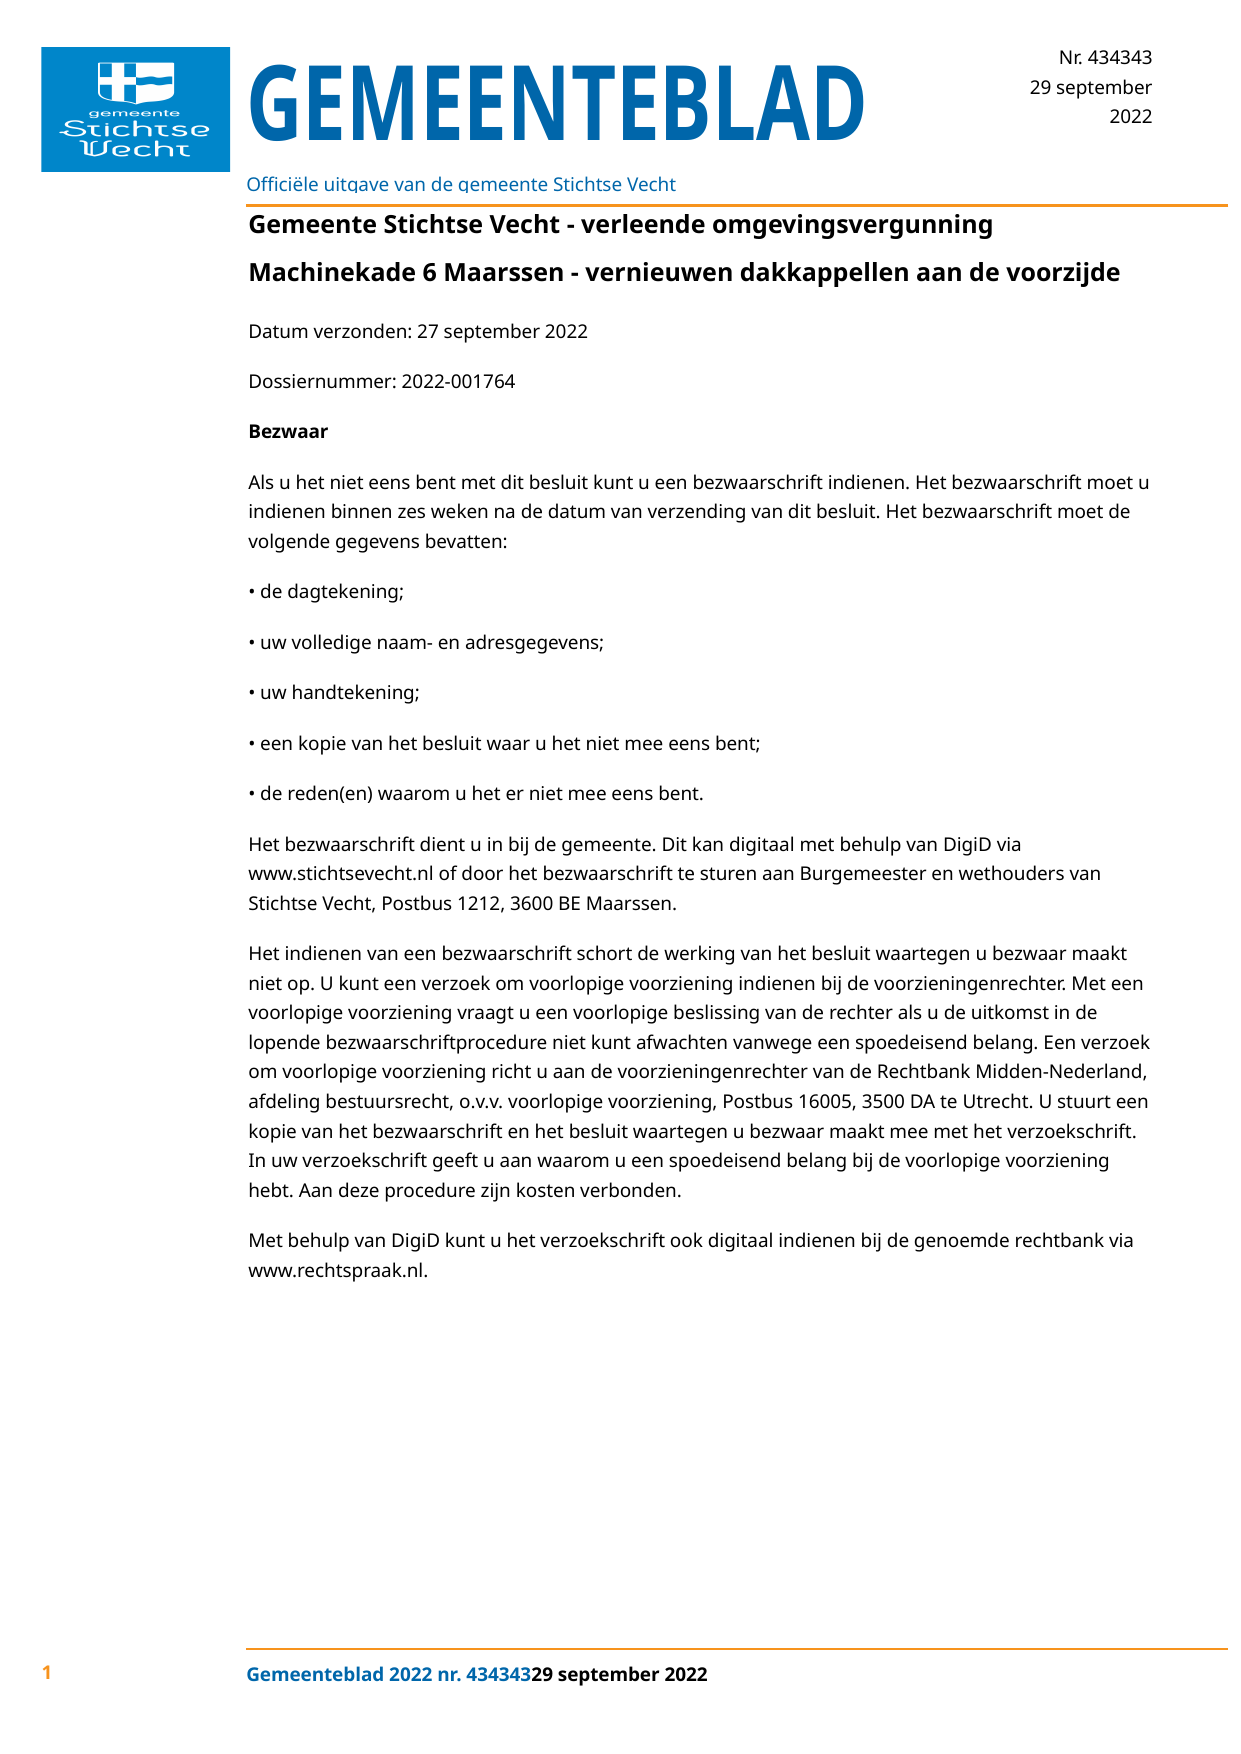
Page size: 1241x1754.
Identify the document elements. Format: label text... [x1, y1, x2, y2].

text Bezwaar [248, 419, 1152, 444]
picture [99, 63, 135, 101]
text Het indienen van een bezwaarschrift schort de werking van het besluit waartegen u bezwaar maakt niet op. U kunt een verzoek om voorlopige voorziening indienen bij de voorzieningenrechter. Met een voorlopige voorziening vraagt u een voorlopige beslissing van de rechter als u de uitkomst in de lopende bezwaarschriftprocedure niet kunt afwachten vanwege een spoedeisend belang. Een verzoek om voorlopige voorziening richt u aan de voorzieningenrechter van de Rechtbank Midden-Nederland, afdeling bestuursrecht, o.v.v. voorlopige voorziening, Postbus 16005, 3500 DA te Utrecht. U stuurt een kopie van het bezwaarschrift en het besluit waartegen u bezwaar maakt mee met het verzoekschrift. In uw verzoekschrift geeft u aan waarom u een spoedeisend belang bij de voorlopige voorziening hebt. Aan deze procedure zijn kosten verbonden. [248, 940, 1152, 1203]
text • een kopie van het besluit waar u het niet mee eens bent; [248, 730, 1152, 756]
text • uw volledige naam- en adresgegevens; [248, 629, 1152, 655]
text • de reden(en) waarom u het er niet mee eens bent. [248, 780, 1152, 806]
picture [137, 63, 174, 103]
text Als u het niet eens bent met dit besluit kunt u een bezwaarschrift indienen. Het bezwaarschrift moet u indienen binnen zes weken na de datum van verzending van dit besluit. Het bezwaarschrift moet de volgende gegevens bevatten: [248, 469, 1152, 554]
text • uw handtekening; [248, 679, 1152, 705]
text Gemeente Stichtse Vecht - verleende omgevingsvergunning Machinekade 6 Maarssen - vernieuwen dakkappellen aan de voorzijde [248, 207, 1152, 288]
text Het bezwaarschrift dient u in bij de gemeente. Dit kan digitaal met behulp van DigiD via www.stichtsevecht.nl of door het bezwaarschrift te sturen aan Burgemeester en wethouders van Stichtse Vecht, Postbus 1212, 3600 BE Maarssen. [248, 831, 1152, 916]
text Dossiernummer: 2022-001764 [248, 368, 1152, 394]
text Met behulp van DigiD kunt u het verzoekschrift ook digitaal indienen bij de genoemde rechtbank via www.rechtspraak.nl. [248, 1227, 1152, 1283]
text Datum verzonden: 27 september 2022 [248, 318, 1152, 344]
text • de dagtekening; [248, 579, 1152, 604]
